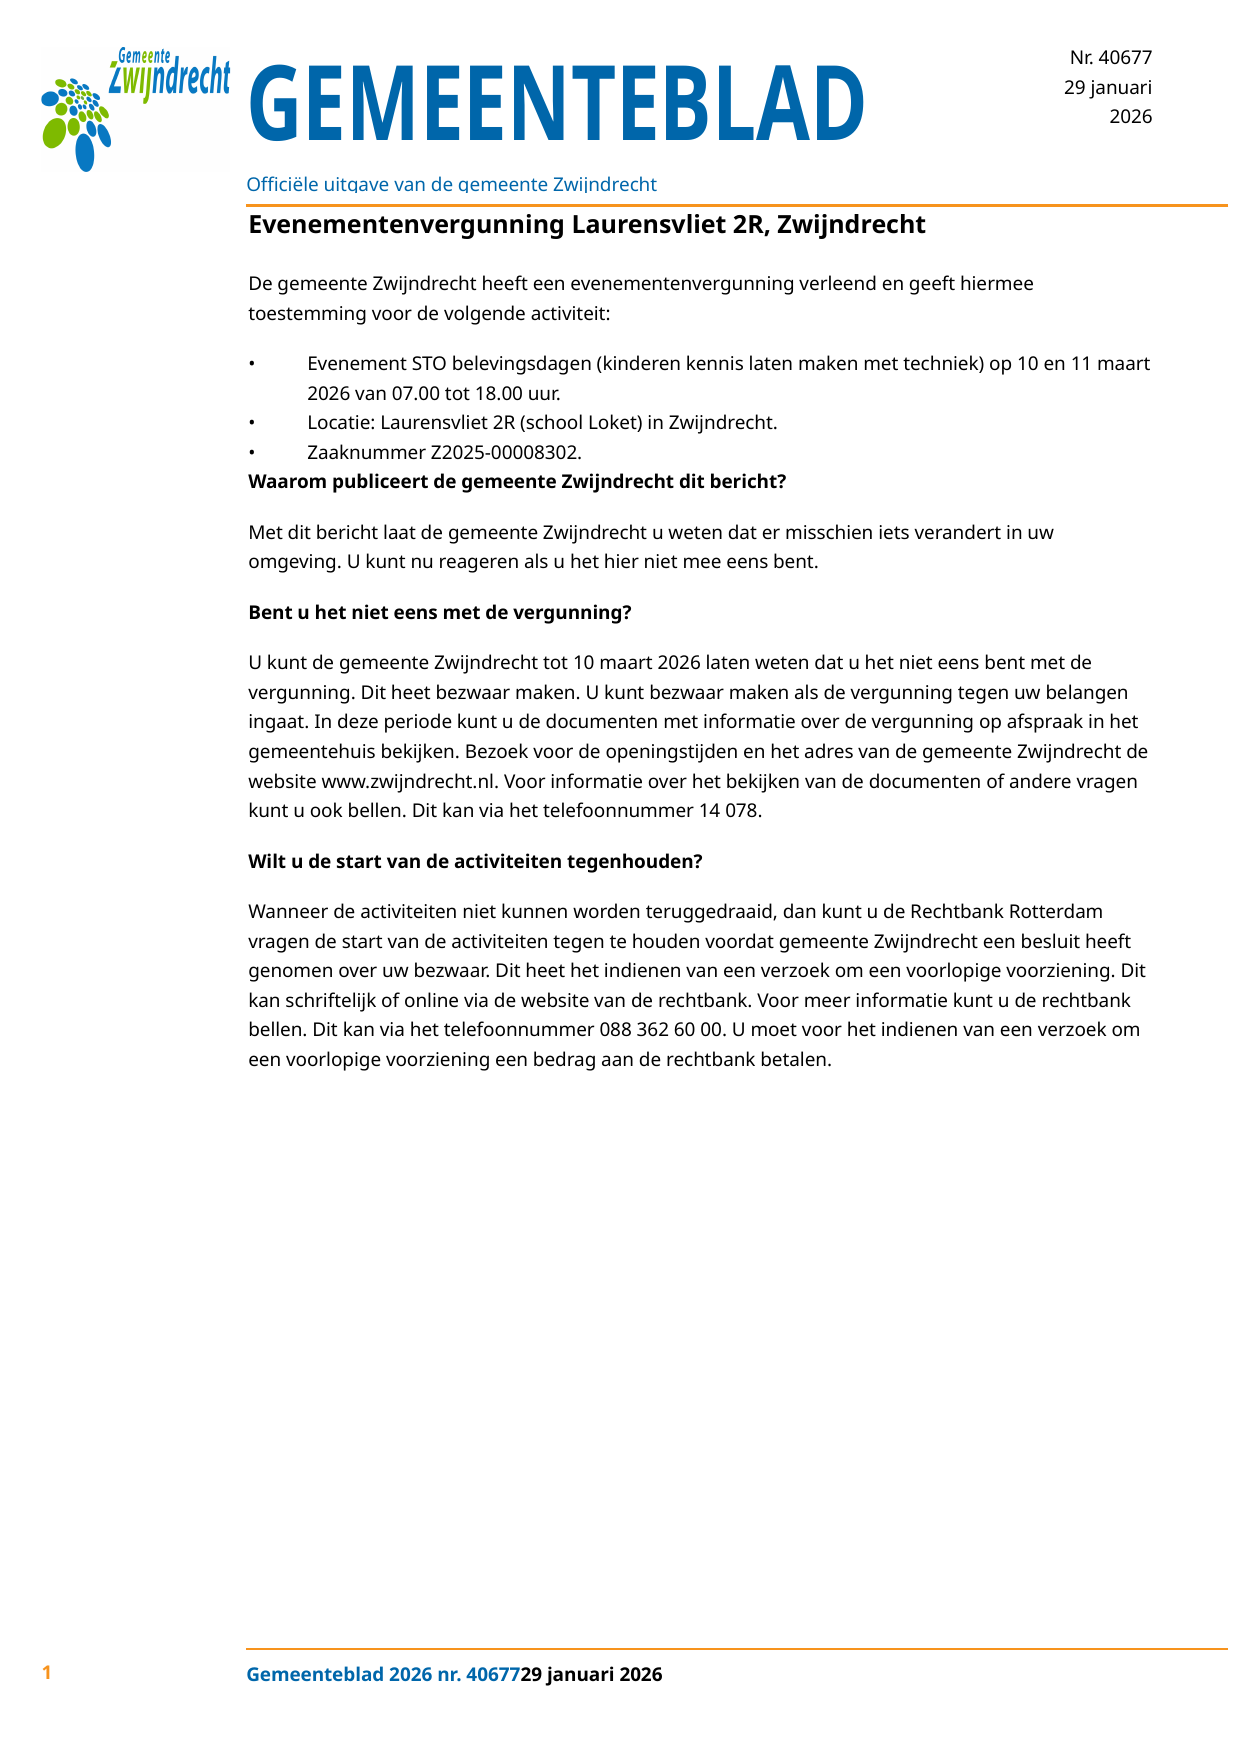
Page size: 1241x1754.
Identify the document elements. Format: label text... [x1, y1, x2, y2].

text Met dit bericht laat de gemeente Zwijndrecht u weten dat er misschien iets verandert in uw omgeving. U kunt nu reageren als u het hier niet mee eens bent. [248, 519, 1152, 574]
text Wilt u de start van de activiteiten tegenhouden? [248, 848, 1152, 873]
text Evenementenvergunning Laurensvliet 2R, Zwijndrecht [248, 207, 1152, 241]
text Waarom publiceert de gemeente Zwijndrecht dit bericht? [248, 469, 1152, 494]
text De gemeente Zwijndrecht heeft een evenementenvergunning verleend en geeft hiermee toestemming voor de volgende activiteit: [248, 270, 1152, 326]
list Locatie: Laurensvliet 2R (school Loket) in Zwijndrecht. [248, 409, 1152, 435]
text Bent u het niet eens met de vergunning? [248, 599, 1152, 625]
text Wanneer de activiteiten niet kunnen worden teruggedraaid, dan kunt u de Rechtbank Rotterdam vragen de start van de activiteiten tegen te houden voordat gemeente Zwijndrecht een besluit heeft genomen over uw bezwaar. Dit heet het indienen van een verzoek om een voorlopige voorziening. Dit kan schriftelijk of online via de website van de rechtbank. Voor meer informatie kunt u de rechtbank bellen. Dit kan via het telefoonnummer 088 362 60 00. U moet voor het indienen van een verzoek om een voorlopige voorziening een bedrag aan de rechtbank betalen. [248, 898, 1152, 1072]
list Evenement STO belevingsdagen (kinderen kennis laten maken met techniek) op 10 en 11 maart 2026 van 07.00 tot 18.00 uur. [248, 350, 1152, 406]
picture [41, 47, 231, 172]
text U kunt de gemeente Zwijndrecht tot 10 maart 2026 laten weten dat u het niet eens bent met de vergunning. Dit heet bezwaar maken. U kunt bezwaar maken als de vergunning tegen uw belangen ingaat. In deze periode kunt u de documenten met informatie over de vergunning op afspraak in het gemeentehuis bekijken. Bezoek voor de openingstijden en het adres van de gemeente Zwijndrecht de website www.zwijndrecht.nl. Voor informatie over het bekijken van de documenten of andere vragen kunt u ook bellen. Dit kan via het telefoonnummer 14 078. [248, 649, 1152, 823]
list Zaaknummer Z2025-00008302. [248, 439, 1152, 465]
